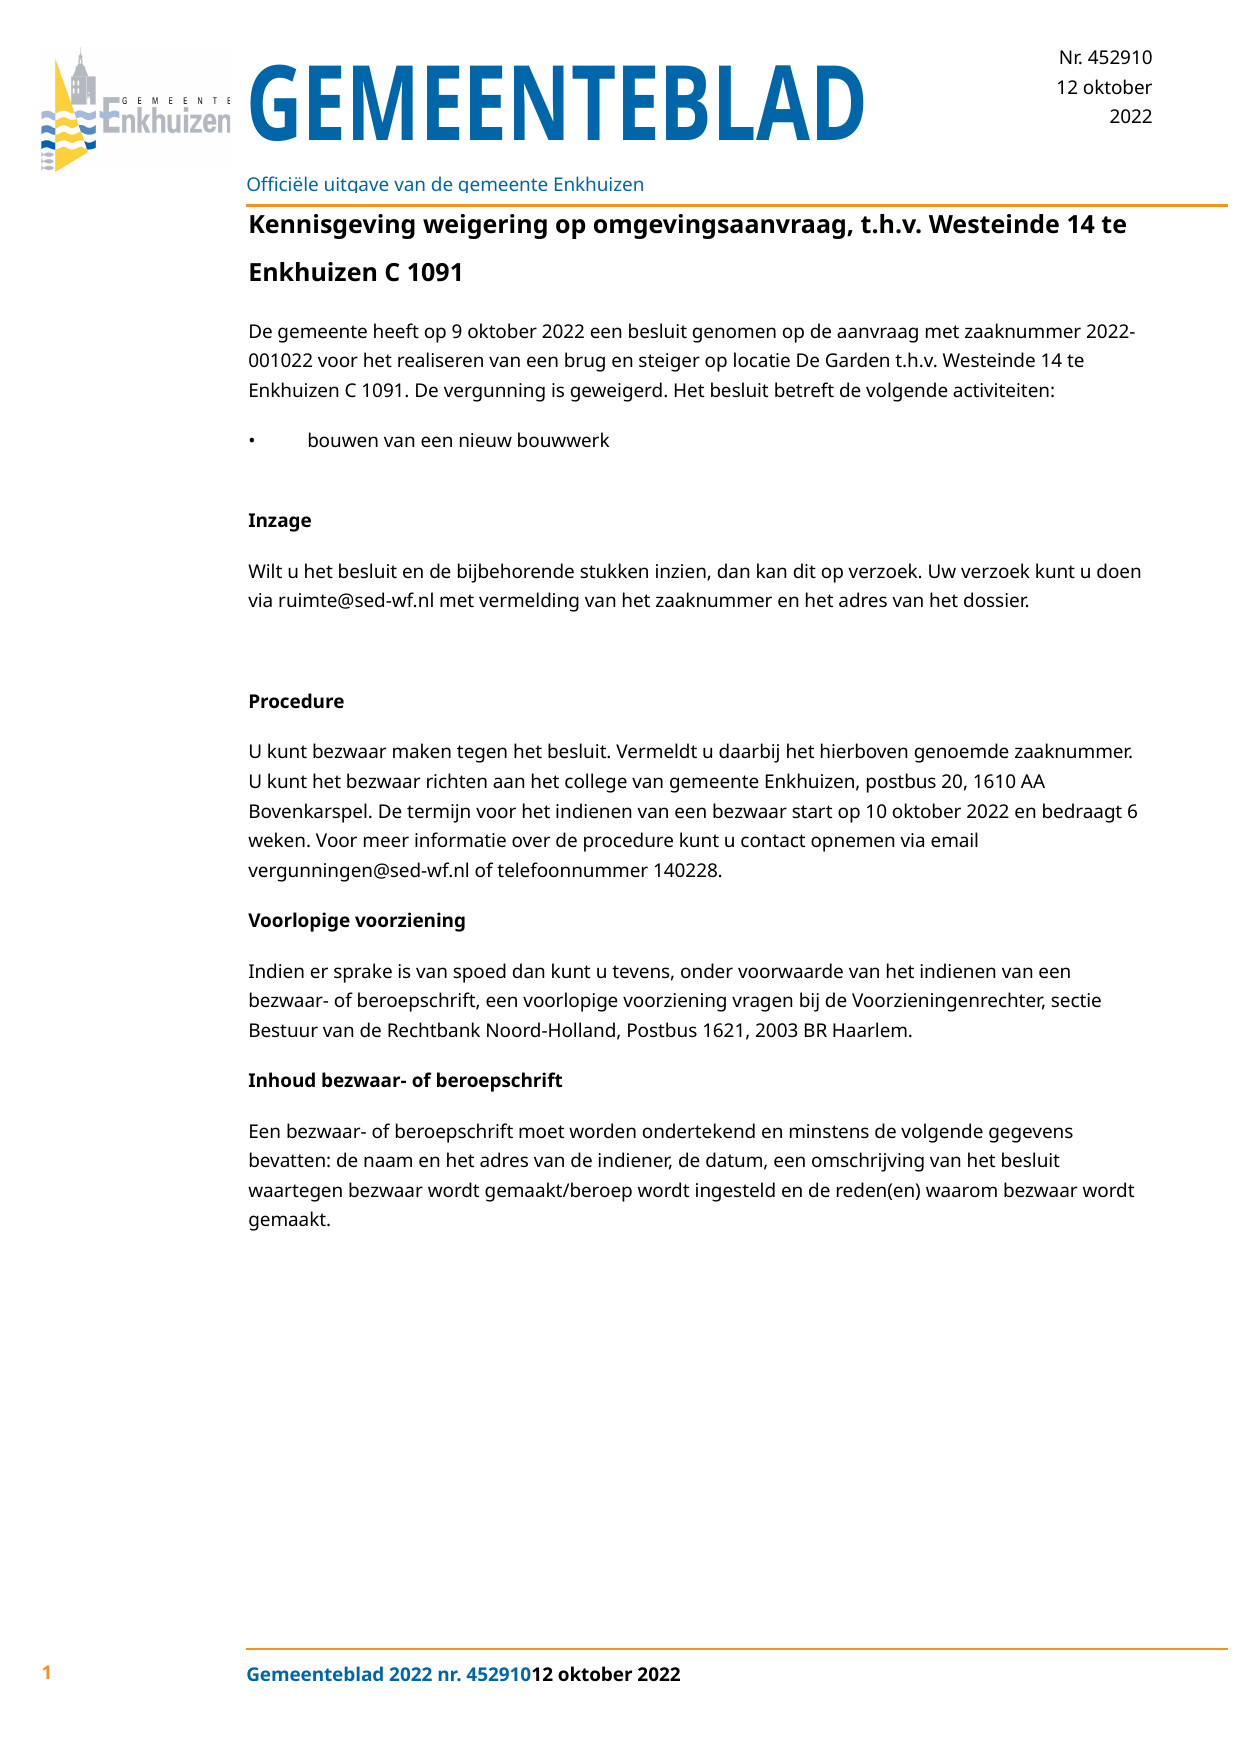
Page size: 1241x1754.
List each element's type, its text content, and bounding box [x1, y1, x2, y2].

text Voorlopige voorziening [248, 907, 1152, 933]
picture [41, 47, 231, 172]
text Procedure [248, 688, 1152, 714]
text Een bezwaar- of beroepschrift moet worden ondertekend en minstens de volgende gegevens bevatten: de naam en het adres van de indiener, de datum, een omschrijving van het besluit waartegen bezwaar wordt gemaakt/beroep wordt ingesteld en de reden(en) waarom bezwaar wordt gemaakt. [248, 1118, 1152, 1232]
text Indien er sprake is van spoed dan kunt u tevens, onder voorwaarde van het indienen van een bezwaar- of beroepschrift, een voorlopige voorziening vragen bij de Voorzieningenrechter, sectie Bestuur van de Rechtbank Noord-Holland, Postbus 1621, 2003 BR Haarlem. [248, 958, 1152, 1043]
text Inhoud bezwaar- of beroepschrift [248, 1067, 1152, 1093]
text Wilt u het besluit en de bijbehorende stukken inzien, dan kan dit op verzoek. Uw verzoek kunt u doen via ruimte@sed-wf.nl met vermelding van het zaaknummer en het adres van het dossier. [248, 558, 1152, 613]
text De gemeente heeft op 9 oktober 2022 een besluit genomen op de aanvraag met zaaknummer 2022-001022 voor het realiseren van een brug en steiger op locatie De Garden t.h.v. Westeinde 14 te Enkhuizen C 1091. De vergunning is geweigerd. Het besluit betreft de volgende activiteiten: [248, 318, 1152, 403]
list bouwen van een nieuw bouwwerk [248, 427, 1152, 453]
text Inzage [248, 507, 1152, 533]
text U kunt bezwaar maken tegen het besluit. Vermeldt u daarbij het hierboven genoemde zaaknummer. U kunt het bezwaar richten aan het college van gemeente Enkhuizen, postbus 20, 1610 AA Bovenkarspel. De termijn voor het indienen van een bezwaar start op 10 oktober 2022 en bedraagt 6 weken. Voor meer informatie over de procedure kunt u contact opnemen via email vergunningen@sed-wf.nl of telefoonnummer 140228. [248, 739, 1152, 883]
text Kennisgeving weigering op omgevingsaanvraag, t.h.v. Westeinde 14 te Enkhuizen C 1091 [248, 207, 1152, 288]
